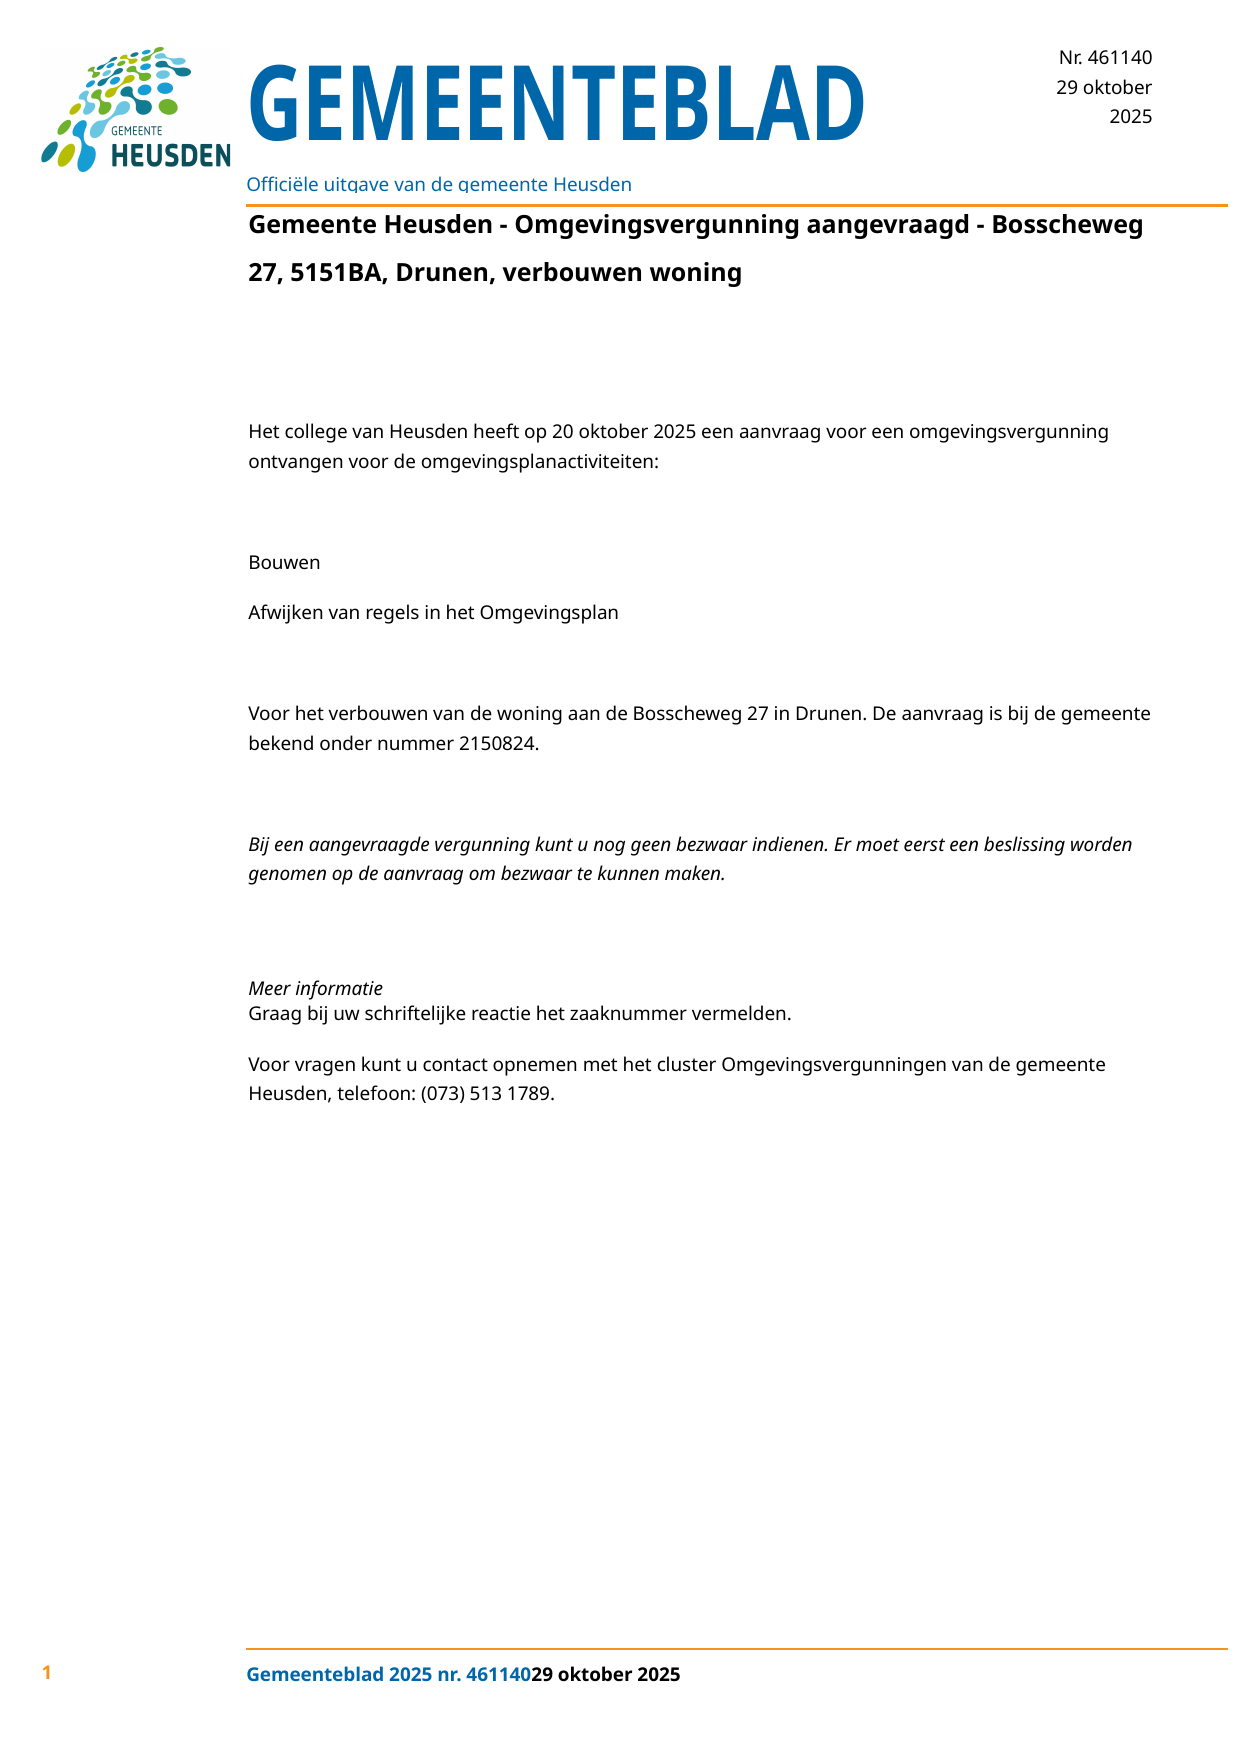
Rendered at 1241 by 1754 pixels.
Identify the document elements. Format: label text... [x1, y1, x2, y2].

text Meer informatie [248, 975, 1152, 1001]
text Gemeente Heusden - Omgevingsvergunning aangevraagd - Bosscheweg 27, 5151BA, Drunen, verbouwen woning [248, 207, 1152, 288]
text Graag bij uw schriftelijke reactie het zaaknummer vermelden. [248, 1001, 1152, 1026]
picture [41, 47, 231, 172]
text Afwijken van regels in het Omgevingsplan [248, 599, 1152, 625]
text Bij een aangevraagde vergunning kunt u nog geen bezwaar indienen. Er moet eerst een beslissing worden genomen op de aanvraag om bezwaar te kunnen maken. [248, 831, 1152, 886]
text Voor vragen kunt u contact opnemen met het cluster Omgevingsvergunningen van de gemeente Heusden, telefoon: (073) 513 1789. [248, 1051, 1152, 1106]
text Bouwen [248, 549, 1152, 575]
text Voor het verbouwen van de woning aan de Bosscheweg 27 in Drunen. De aanvraag is bij de gemeente bekend onder nummer 2150824. [248, 700, 1152, 756]
text Het college van Heusden heeft op 20 oktober 2025 een aanvraag voor een omgevingsvergunning ontvangen voor de omgevingsplanactiviteiten: [248, 419, 1152, 474]
